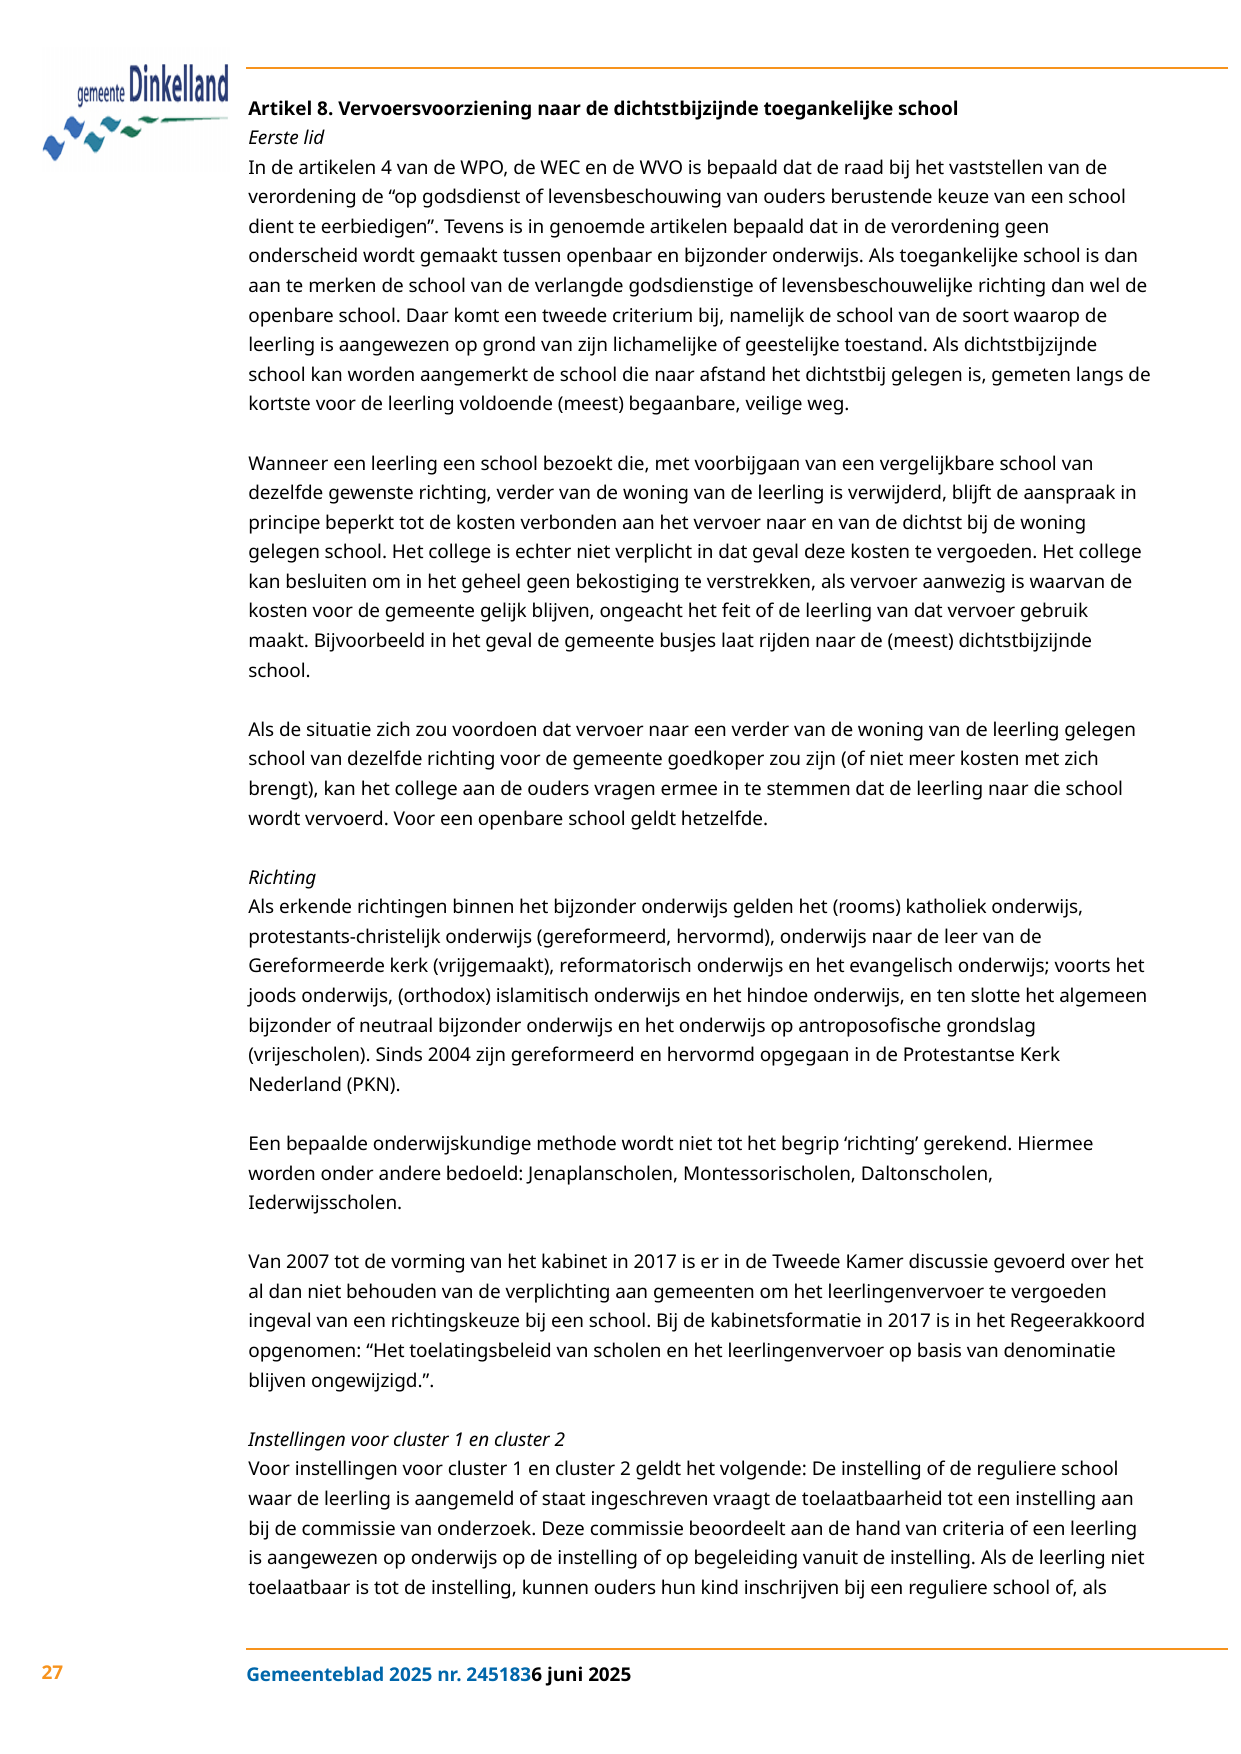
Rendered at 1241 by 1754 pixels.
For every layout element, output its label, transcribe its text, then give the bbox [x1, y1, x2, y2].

text Instellingen voor cluster 1 en cluster 2 [248, 1426, 1152, 1452]
text Als erkende richtingen binnen het bijzonder onderwijs gelden het (rooms) katholiek onderwijs, protestants-christelijk onderwijs (gereformeerd, hervormd), onderwijs naar de leer van de Gereformeerde kerk (vrijgemaakt), reformatorisch onderwijs en het evangelisch onderwijs; voorts het joods onderwijs, (orthodox) islamitisch onderwijs en het hindoe onderwijs, en ten slotte het algemeen bijzonder of neutraal bijzonder onderwijs en het onderwijs op antroposofische grondslag (vrijescholen). Sinds 2004 zijn gereformeerd en hervormd opgegaan in de Protestantse Kerk Nederland (PKN). [248, 893, 1152, 1097]
text Voor instellingen voor cluster 1 en cluster 2 geldt het volgende: De instelling of de reguliere school waar de leerling is aangemeld of staat ingeschreven vraagt de toelaatbaarheid tot een instelling aan bij de commissie van onderzoek. Deze commissie beoordeelt aan de hand van criteria of een leerling is aangewezen op onderwijs op de instelling of op begeleiding vanuit de instelling. Als de leerling niet toelaatbaar is tot de instelling, kunnen ouders hun kind inschrijven bij een reguliere school of, als [248, 1456, 1152, 1600]
text Van 2007 tot de vorming van het kabinet in 2017 is er in de Tweede Kamer discussie gevoerd over het al dan niet behouden van de verplichting aan gemeenten om het leerlingenvervoer te vergoeden ingeval van een richtingskeuze bij een school. Bij de kabinetsformatie in 2017 is in het Regeerakkoord opgenomen: “Het toelatingsbeleid van scholen en het leerlingenvervoer op basis van denominatie blijven ongewijzigd.”. [248, 1248, 1152, 1393]
text Richting [248, 864, 1152, 890]
text Een bepaalde onderwijskundige methode wordt niet tot het begrip ‘richting’ gerekend. Hiermee worden onder andere bedoeld: Jenaplanscholen, Montessorischolen, Daltonscholen, Iederwijsscholen. [248, 1130, 1152, 1215]
text Wanneer een leerling een school bezoekt die, met voorbijgaan van een vergelijkbare school van dezelfde gewenste richting, verder van de woning van de leerling is verwijderd, blijft de aanspraak in principe beperkt tot de kosten verbonden aan het vervoer naar en van de dichtst bij de woning gelegen school. Het college is echter niet verplicht in dat geval deze kosten te vergoeden. Het college kan besluiten om in het geheel geen bekostiging te verstrekken, als vervoer aanwezig is waarvan de kosten voor de gemeente gelijk blijven, ongeacht het feit of de leerling van dat vervoer gebruik maakt. Bijvoorbeeld in het geval de gemeente busjes laat rijden naar de (meest) dichtstbijzijnde school. [248, 450, 1152, 683]
text Als de situatie zich zou voordoen dat vervoer naar een verder van de woning van de leerling gelegen school van dezelfde richting voor de gemeente goedkoper zou zijn (of niet meer kosten met zich brengt), kan het college aan de ouders vragen ermee in te stemmen dat de leerling naar die school wordt vervoerd. Voor een openbare school geldt hetzelfde. [248, 716, 1152, 831]
text In de artikelen 4 van de WPO, de WEC en de WVO is bepaald dat de raad bij het vaststellen van de verordening de “op godsdienst of levensbeschouwing van ouders berustende keuze van een school dient te eerbiedigen”. Tevens is in genoemde artikelen bepaald dat in de verordening geen onderscheid wordt gemaakt tussen openbaar en bijzonder onderwijs. Als toegankelijke school is dan aan te merken de school van de verlangde godsdienstige of levensbeschouwelijke richting dan wel de openbare school. Daar komt een tweede criterium bij, namelijk de school van de soort waarop de leerling is aangewezen op grond van zijn lichamelijke of geestelijke toestand. Als dichtstbijzijnde school kan worden aangemerkt de school die naar afstand het dichtstbij gelegen is, gemeten langs de kortste voor de leerling voldoende (meest) begaanbare, veilige weg. [248, 154, 1152, 416]
text Eerste lid [248, 124, 1152, 150]
text Artikel 8. Vervoersvoorziening naar de dichtstbijzijnde toegankelijke school [248, 95, 1152, 121]
picture [41, 47, 231, 172]
